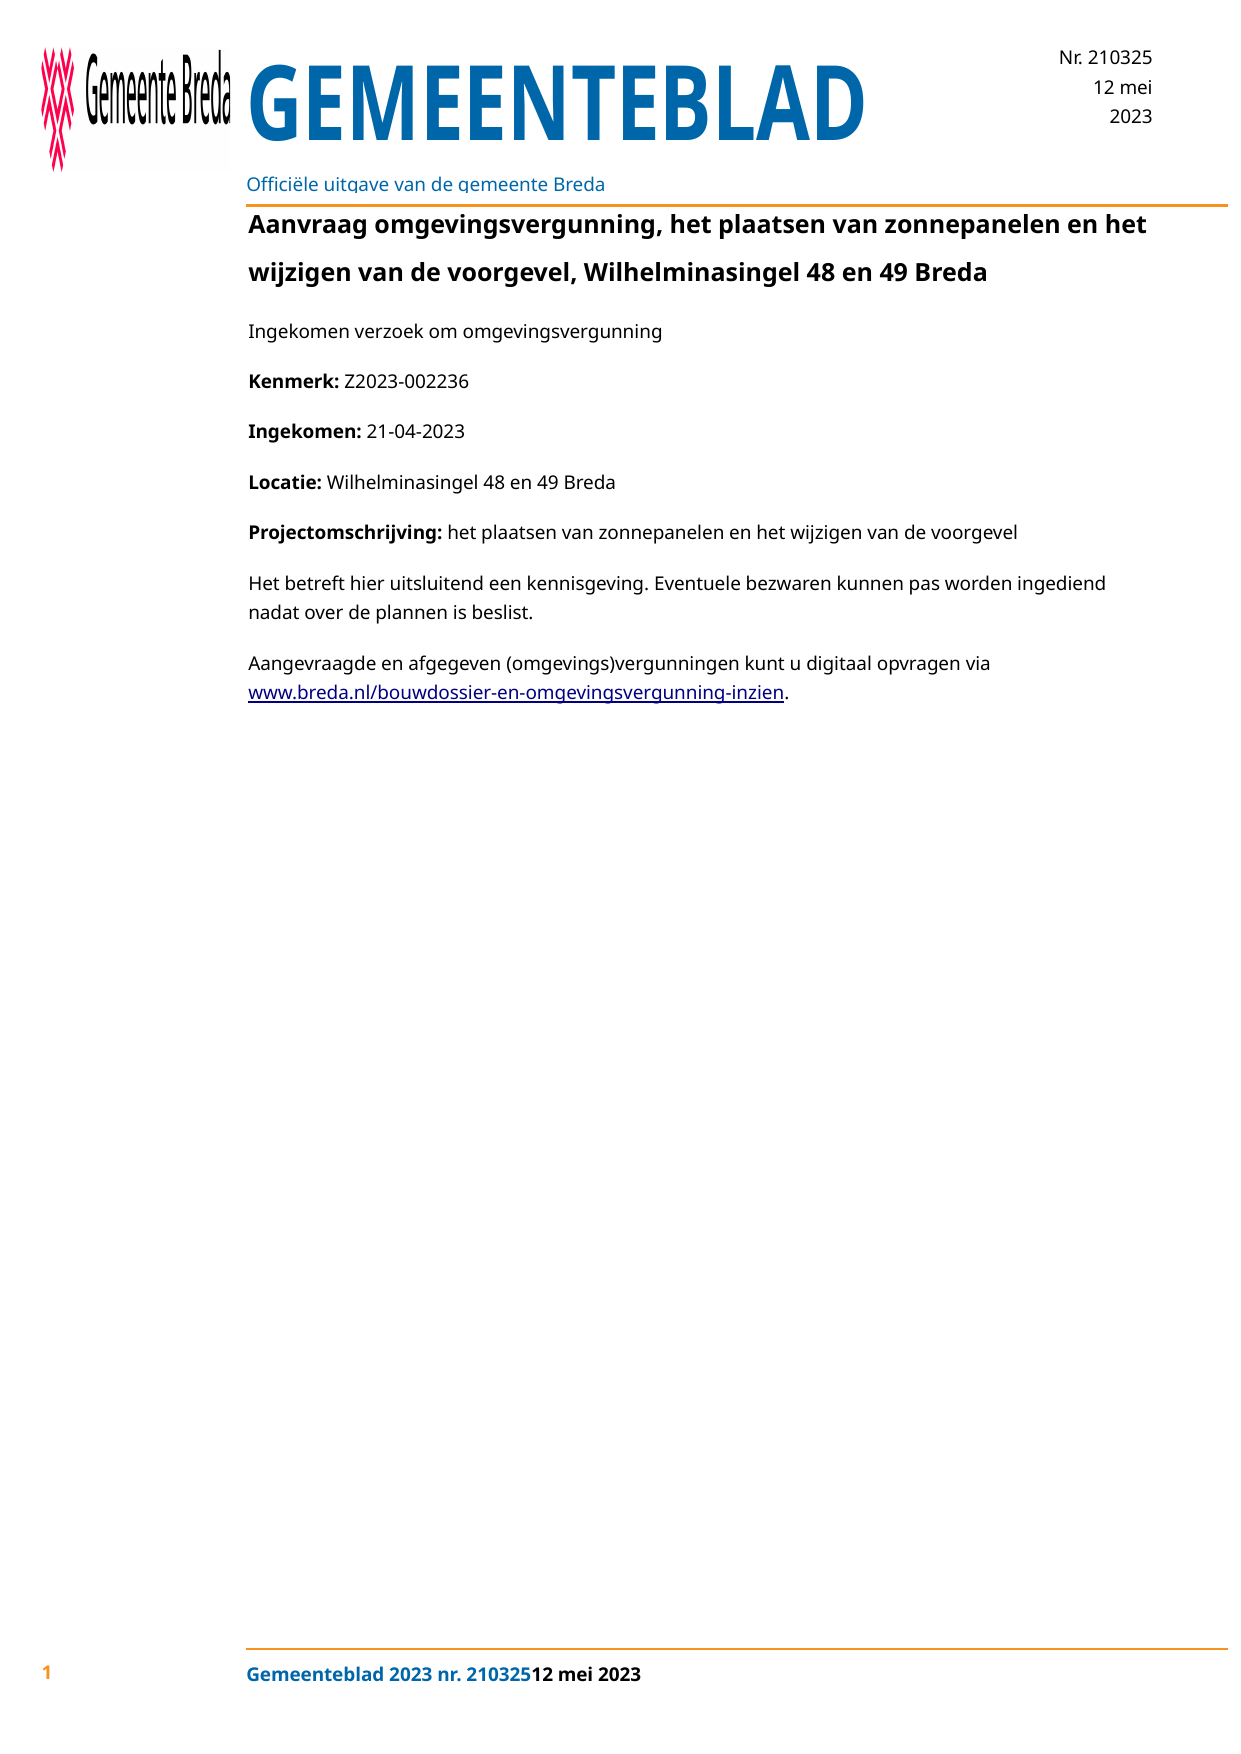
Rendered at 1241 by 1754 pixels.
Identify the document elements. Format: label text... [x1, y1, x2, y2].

text Kenmerk: Z2023-002236 [248, 368, 1152, 394]
text Ingekomen: 21-04-2023 [248, 419, 1152, 444]
picture [41, 47, 231, 172]
text Locatie: Wilhelminasingel 48 en 49 Breda [248, 469, 1152, 495]
text Aangevraagde en afgegeven (omgevings)vergunningen kunt u digitaal opvragen via www.breda.nl/bouwdossier-en-omgevingsvergunning-inzien. [248, 650, 1152, 705]
text Ingekomen verzoek om omgevingsvergunning [248, 318, 1152, 344]
text Projectomschrijving: het plaatsen van zonnepanelen en het wijzigen van de voorgevel [248, 519, 1152, 545]
text Het betreft hier uitsluitend een kennisgeving. Eventuele bezwaren kunnen pas worden ingediend nadat over de plannen is beslist. [248, 570, 1152, 625]
text Aanvraag omgevingsvergunning, het plaatsen van zonnepanelen en het wijzigen van de voorgevel, Wilhelminasingel 48 en 49 Breda [248, 207, 1152, 288]
